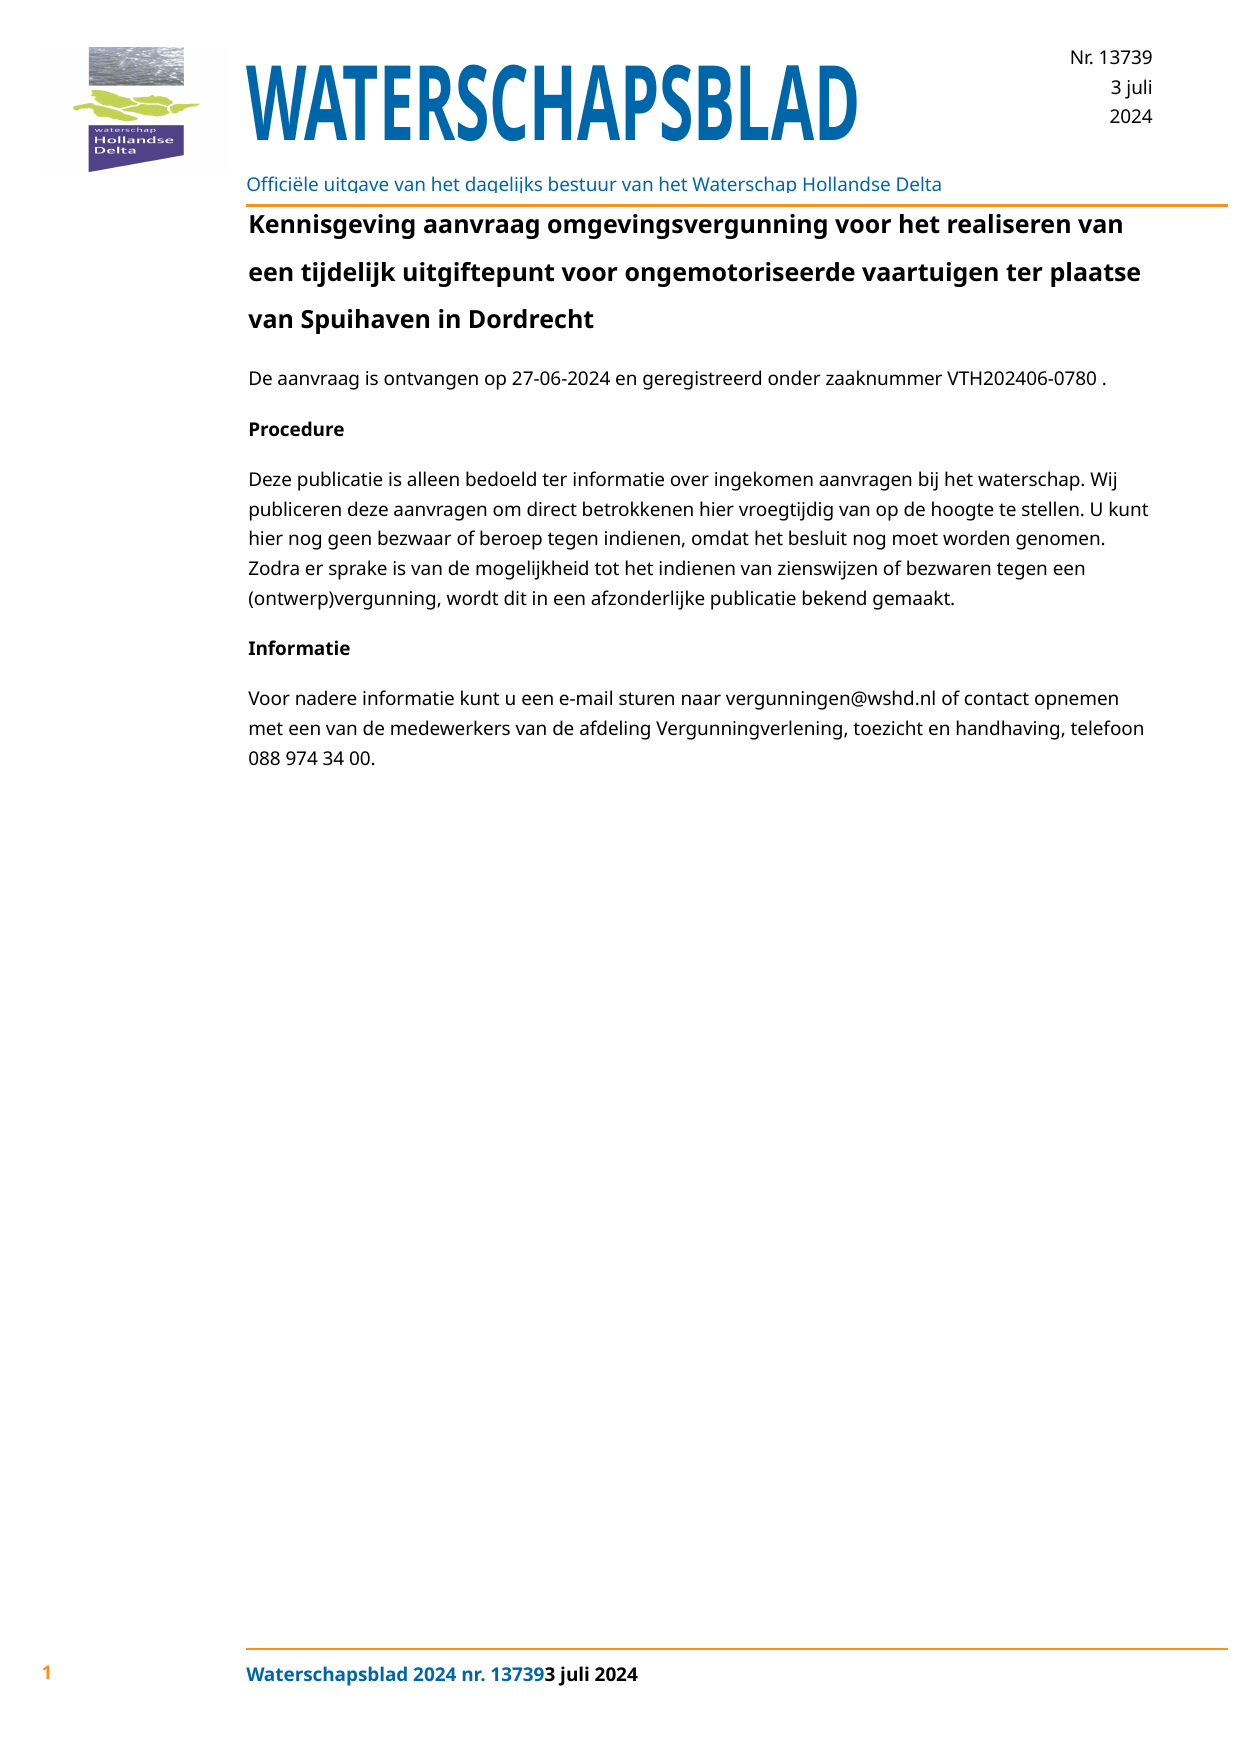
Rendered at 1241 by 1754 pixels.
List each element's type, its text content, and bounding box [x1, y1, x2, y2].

text Deze publicatie is alleen bedoeld ter informatie over ingekomen aanvragen bij het waterschap. Wij publiceren deze aanvragen om direct betrokkenen hier vroegtijdig van op de hoogte te stellen. U kunt hier nog geen bezwaar of beroep tegen indienen, omdat het besluit nog moet worden genomen. Zodra er sprake is van de mogelijkheid tot het indienen van zienswijzen of bezwaren tegen een (ontwerp)vergunning, wordt dit in een afzonderlijke publicatie bekend gemaakt. [248, 466, 1152, 610]
text De aanvraag is ontvangen op 27-06-2024 en geregistreerd onder zaaknummer VTH202406-0780 . [248, 366, 1152, 391]
text Informatie [248, 635, 1152, 661]
picture [41, 47, 231, 172]
text Voor nadere informatie kunt u een e-mail sturen naar vergunningen@wshd.nl of contact opnemen met een van de medewerkers van de afdeling Vergunningverlening, toezicht en handhaving, telefoon 088 974 34 00. [248, 686, 1152, 770]
text Kennisgeving aanvraag omgevingsvergunning voor het realiseren van een tijdelijk uitgiftepunt voor ongemotoriseerde vaartuigen ter plaatse van Spuihaven in Dordrecht [248, 207, 1152, 336]
text Procedure [248, 416, 1152, 442]
